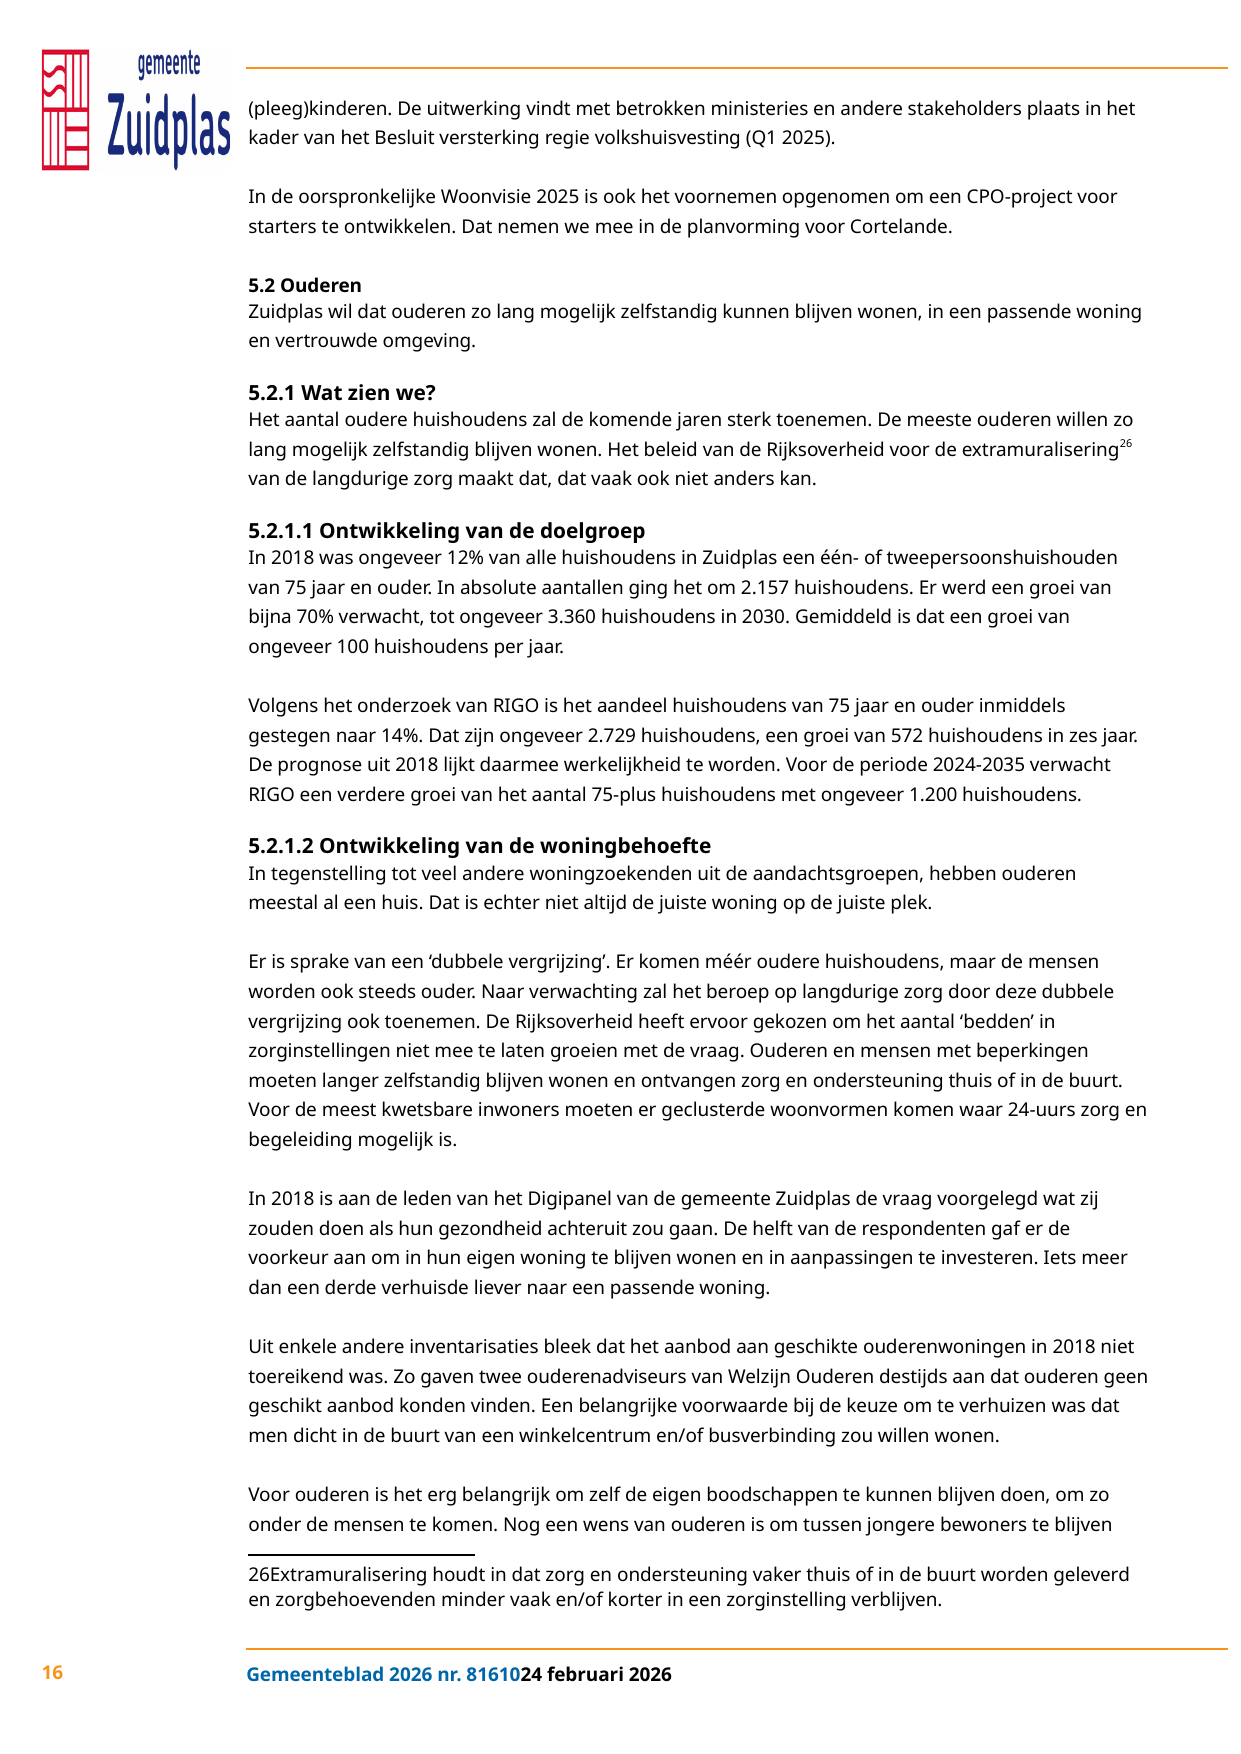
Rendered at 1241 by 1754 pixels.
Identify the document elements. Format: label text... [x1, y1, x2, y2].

text Volgens het onderzoek van RIGO is het aandeel huishoudens van 75 jaar en ouder inmiddels gestegen naar 14%. Dat zijn ongeveer 2.729 huishoudens, een groei van 572 huishoudens in zes jaar. De prognose uit 2018 lijkt daarmee werkelijkheid te worden. Voor de periode 2024-2035 verwacht RIGO een verdere groei van het aantal 75-plus huishoudens met ongeveer 1.200 huishoudens. [248, 692, 1152, 807]
text 5.2.1.1 Ontwikkeling van de doelgroep [248, 516, 1152, 544]
text Er is sprake van een ‘dubbele vergrijzing’. Er komen méér oudere huishoudens, maar de mensen worden ook steeds ouder. Naar verwachting zal het beroep op langdurige zorg door deze dubbele vergrijzing ook toenemen. De Rijksoverheid heeft ervoor gekozen om het aantal ‘bedden’ in zorginstellingen niet mee te laten groeien met de vraag. Ouderen en mensen met beperkingen moeten langer zelfstandig blijven wonen en ontvangen zorg en ondersteuning thuis of in de buurt. Voor de meest kwetsbare inwoners moeten er geclusterde woonvormen komen waar 24-uurs zorg en begeleiding mogelijk is. [248, 949, 1152, 1152]
text Voor ouderen is het erg belangrijk om zelf de eigen boodschappen te kunnen blijven doen, om zo onder de mensen te komen. Nog een wens van ouderen is om tussen jongere bewoners te blijven [248, 1481, 1152, 1537]
text In tegenstelling tot veel andere woningzoekenden uit de aandachtsgroepen, hebben ouderen meestal al een huis. Dat is echter niet altijd de juiste woning op de juiste plek. [248, 860, 1152, 915]
text Uit enkele andere inventarisaties bleek dat het aanbod aan geschikte ouderenwoningen in 2018 niet toereikend was. Zo gaven twee ouderenadviseurs van Welzijn Ouderen destijds aan dat ouderen geen geschikt aanbod konden vinden. Een belangrijke voorwaarde bij de keuze om te verhuizen was dat men dicht in de buurt van een winkelcentrum en/of busverbinding zou willen wonen. [248, 1333, 1152, 1448]
text Het aantal oudere huishoudens zal de komende jaren sterk toenemen. De meeste ouderen willen zo lang mogelijk zelfstandig blijven wonen. Het beleid van de Rijksoverheid voor de extramuralisering van de langdurige zorg maakt dat, dat vaak ook niet anders kan. [248, 406, 1152, 491]
picture [41, 47, 231, 172]
text In de oorspronkelijke Woonvisie 2025 is ook het voornemen opgenomen om een CPO-project voor starters te ontwikkelen. Dat nemen we mee in de planvorming voor Cortelande. [248, 183, 1152, 239]
text 5.2.1.2 Ontwikkeling van de woningbehoefte [248, 832, 1152, 860]
text Zuidplas wil dat ouderen zo lang mogelijk zelfstandig kunnen blijven wonen, in een passende woning en vertrouwde omgeving. [248, 298, 1152, 353]
text 5.2.1 Wat zien we? [248, 378, 1152, 406]
text 5.2 Ouderen [248, 272, 1152, 298]
text Extramuralisering houdt in dat zorg en ondersteuning vaker thuis of in de buurt worden geleverd en zorgbehoevenden minder vaak en/of korter in een zorginstelling verblijven. [248, 1561, 1152, 1612]
text In 2018 was ongeveer 12% van alle huishoudens in Zuidplas een één- of tweepersoonshuishouden van 75 jaar en ouder. In absolute aantallen ging het om 2.157 huishoudens. Er werd een groei van bijna 70% verwacht, tot ongeveer 3.360 huishoudens in 2030. Gemiddeld is dat een groei van ongeveer 100 huishoudens per jaar. [248, 544, 1152, 659]
text (pleeg)kinderen. De uitwerking vindt met betrokken ministeries en andere stakeholders plaats in het kader van het Besluit versterking regie volkshuisvesting (Q1 2025). [248, 95, 1152, 150]
text In 2018 is aan de leden van het Digipanel van de gemeente Zuidplas de vraag voorgelegd wat zij zouden doen als hun gezondheid achteruit zou gaan. De helft van de respondenten gaf er de voorkeur aan om in hun eigen woning te blijven wonen en in aanpassingen te investeren. Iets meer dan een derde verhuisde liever naar een passende woning. [248, 1185, 1152, 1300]
